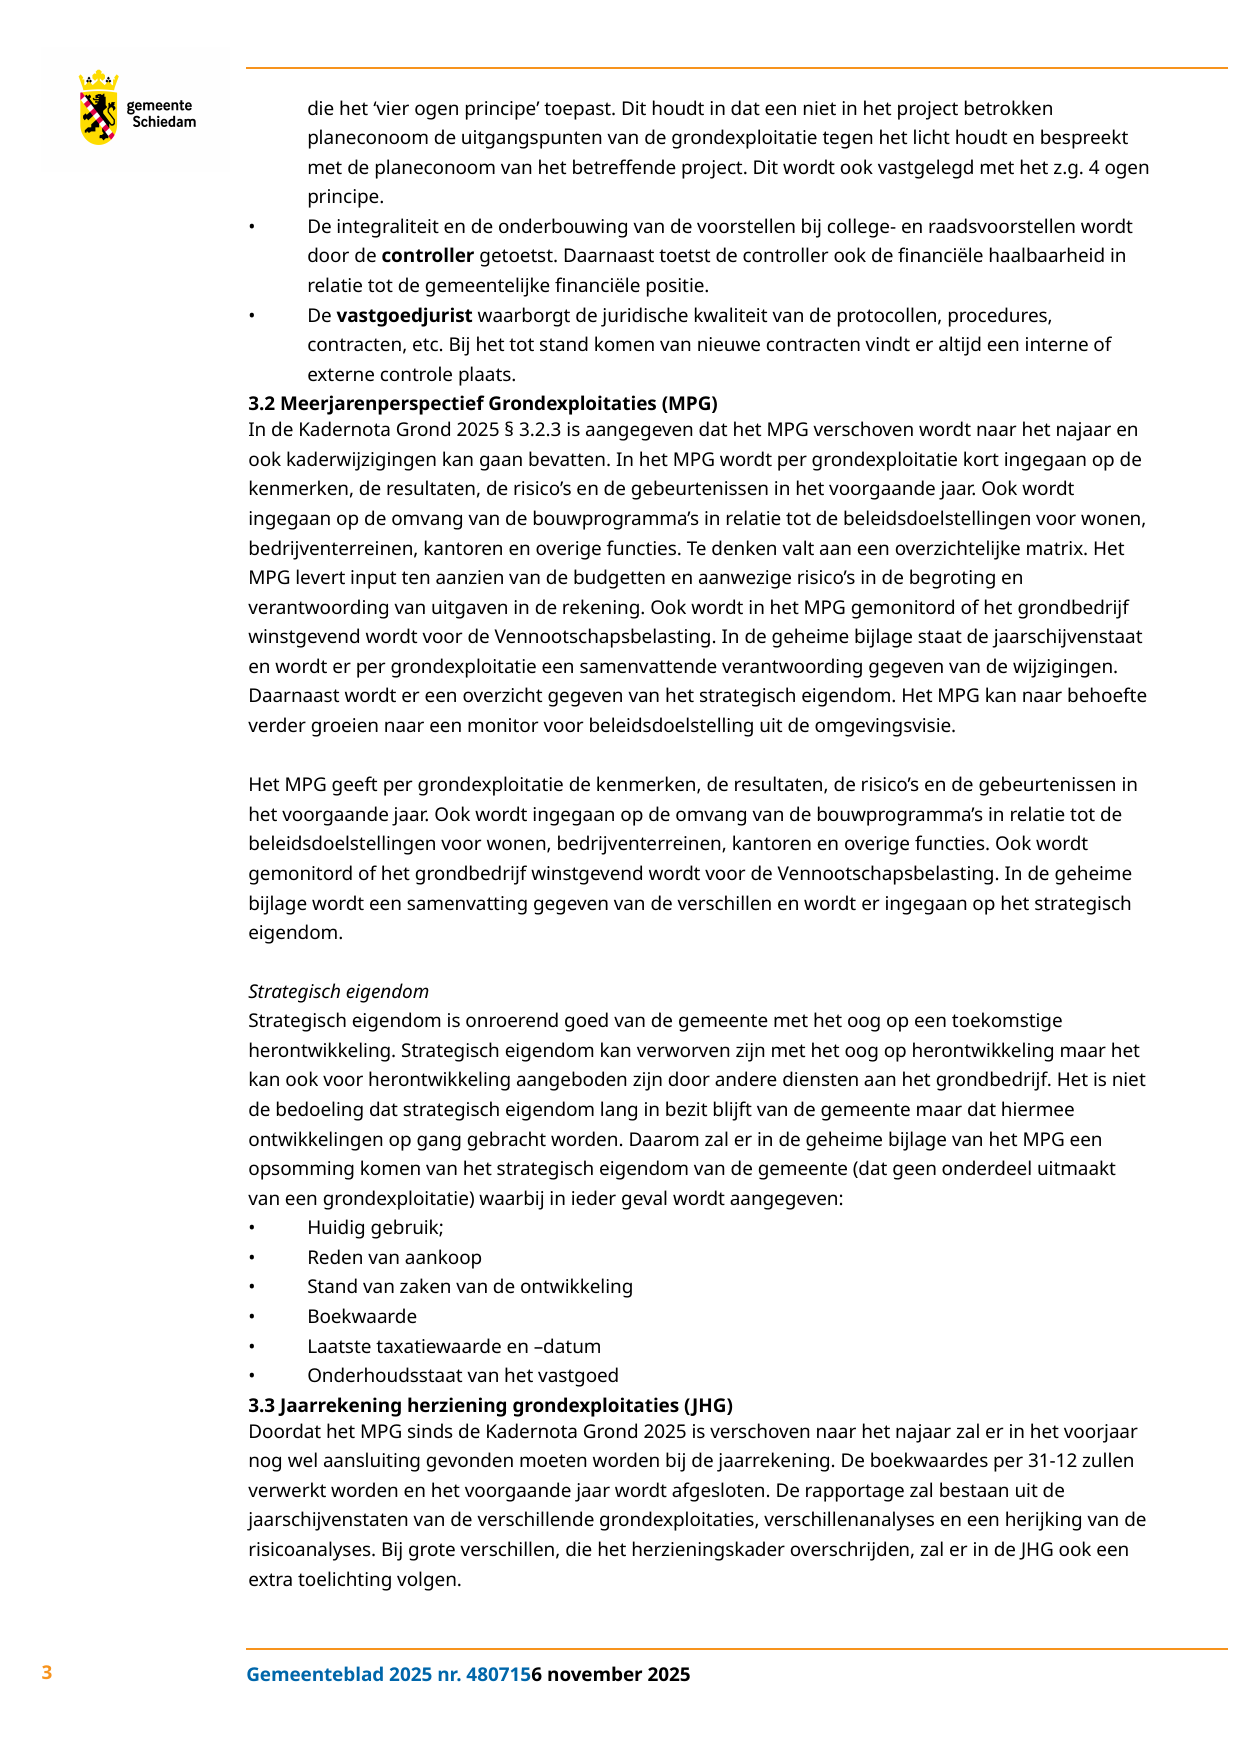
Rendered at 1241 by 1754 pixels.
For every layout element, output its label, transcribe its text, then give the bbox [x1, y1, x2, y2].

list De vastgoedjurist waarborgt de juridische kwaliteit van de protocollen, procedures, contracten, etc. Bij het tot stand komen van nieuwe contracten vindt er altijd een interne of externe controle plaats. [248, 302, 1152, 387]
picture [41, 47, 231, 172]
text Strategisch eigendom is onroerend goed van de gemeente met het oog op een toekomstige herontwikkeling. Strategisch eigendom kan verworven zijn met het oog op herontwikkeling maar het kan ook voor herontwikkeling aangeboden zijn door andere diensten aan het grondbedrijf. Het is niet de bedoeling dat strategisch eigendom lang in bezit blijft van de gemeente maar dat hiermee ontwikkelingen op gang gebracht worden. Daarom zal er in de geheime bijlage van het MPG een opsomming komen van het strategisch eigendom van de gemeente (dat geen onderdeel uitmaakt van een grondexploitatie) waarbij in ieder geval wordt aangegeven: [248, 1007, 1152, 1211]
list Boekwaarde [248, 1303, 1152, 1329]
text Strategisch eigendom [248, 978, 1152, 1004]
list De integraliteit en de onderbouwing van de voorstellen bij college- en raadsvoorstellen wordt door de controller getoetst. Daarnaast toetst de controller ook de financiële haalbaarheid in relatie tot de gemeentelijke financiële positie. [248, 213, 1152, 298]
list Huidig gebruik; [248, 1214, 1152, 1240]
list die het ‘vier ogen principe’ toepast. Dit houdt in dat een niet in het project betrokken planeconoom de uitgangspunten van de grondexploitatie tegen het licht houdt en bespreekt met de planeconoom van het betreffende project. Dit wordt ook vastgelegd met het z.g. 4 ogen principe. [248, 95, 1152, 209]
table_header Het MPG geeft per grondexploitatie de kenmerken, de resultaten, de risico’s en de gebeurtenissen in het voorgaande jaar. Ook wordt ingegaan op de omvang van de bouwprogramma’s in relatie tot de beleidsdoelstellingen voor wonen, bedrijventerreinen, kantoren en overige functies. Ook wordt gemonitord of het grondbedrijf winstgevend wordt voor de Vennootschapsbelasting. In de geheime bijlage wordt een samenvatting gegeven van de verschillen en wordt er ingegaan op het strategisch eigendom. [248, 771, 1152, 945]
text 3.2 Meerjarenperspectief Grondexploitaties (MPG) [248, 391, 1152, 416]
text In de Kadernota Grond 2025 § 3.2.3 is aangegeven dat het MPG verschoven wordt naar het najaar en ook kaderwijzigingen kan gaan bevatten. In het MPG wordt per grondexploitatie kort ingegaan op de kenmerken, de resultaten, de risico’s en de gebeurtenissen in het voorgaande jaar. Ook wordt ingegaan op de omvang van de bouwprogramma’s in relatie tot de beleidsdoelstellingen voor wonen, bedrijventerreinen, kantoren en overige functies. Te denken valt aan een overzichtelijke matrix. Het MPG levert input ten aanzien van de budgetten en aanwezige risico’s in de begroting en verantwoording van uitgaven in de rekening. Ook wordt in het MPG gemonitord of het grondbedrijf winstgevend wordt voor de Vennootschapsbelasting. In de geheime bijlage staat de jaarschijvenstaat en wordt er per grondexploitatie een samenvattende verantwoording gegeven van de wijzigingen. Daarnaast wordt er een overzicht gegeven van het strategisch eigendom. Het MPG kan naar behoefte verder groeien naar een monitor voor beleidsdoelstelling uit de omgevingsvisie. [248, 416, 1152, 738]
list Stand van zaken van de ontwikkeling [248, 1274, 1152, 1299]
list Reden van aankoop [248, 1244, 1152, 1270]
list Onderhoudsstaat van het vastgoed [248, 1362, 1152, 1388]
text 3.3 Jaarrekening herziening grondexploitaties (JHG) [248, 1392, 1152, 1418]
list Laatste taxatiewaarde en –datum [248, 1333, 1152, 1359]
text Doordat het MPG sinds de Kadernota Grond 2025 is verschoven naar het najaar zal er in het voorjaar nog wel aansluiting gevonden moeten worden bij de jaarrekening. De boekwaardes per 31-12 zullen verwerkt worden en het voorgaande jaar wordt afgesloten. De rapportage zal bestaan uit de jaarschijvenstaten van de verschillende grondexploitaties, verschillenanalyses en een herijking van de risicoanalyses. Bij grote verschillen, die het herzieningskader overschrijden, zal er in de JHG ook een extra toelichting volgen. [248, 1418, 1152, 1591]
